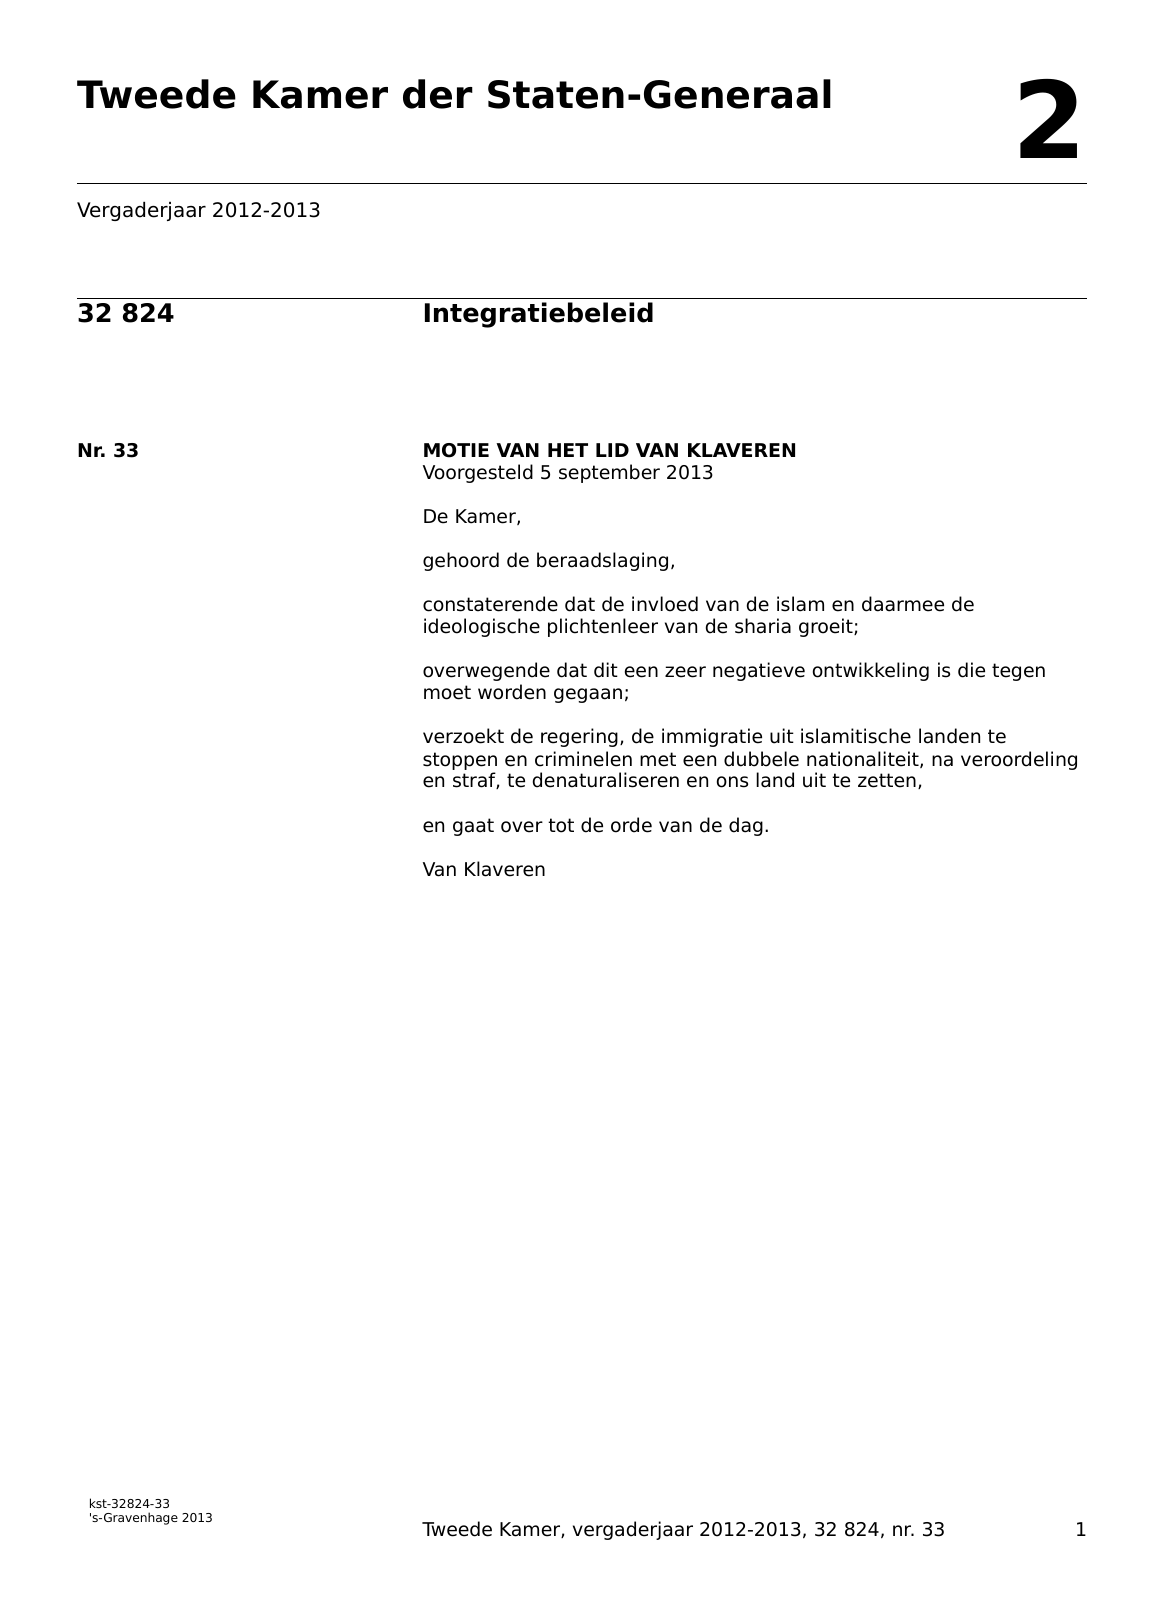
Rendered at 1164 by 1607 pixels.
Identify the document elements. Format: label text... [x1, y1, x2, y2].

text gehoord de beraadslaging, [422, 550, 1087, 572]
subtitle 32 824 Integratiebeleid [77, 299, 1087, 329]
text Van Klaveren [422, 859, 1087, 881]
text verzoekt de regering, de immigratie uit islamitische landen te stoppen en criminelen met een dubbele nationaliteit, na veroordeling en straf, te denaturaliseren en ons land uit te zetten, [422, 726, 1087, 792]
text constaterende dat de invloed van de islam en daarmee de ideologische plichtenleer van de sharia groeit; [422, 594, 1087, 638]
text overwegende dat dit een zeer negatieve ontwikkeling is die tegen moet worden gegaan; [422, 660, 1087, 704]
text en gaat over tot de orde van de dag. [422, 814, 1087, 837]
text 's-Gravenhage 2013 [88, 1511, 323, 1525]
text Voorgesteld 5 september 2013 [422, 462, 1087, 484]
table_cell Vergaderjaar 2012-2013 [77, 184, 1087, 298]
text De Kamer, [422, 506, 1087, 528]
table_header Tweede Kamer der Staten-Generaal [77, 59, 886, 183]
table_header 2 [886, 59, 1087, 183]
subtitle Nr. 33 MOTIE VAN HET LID VAN KLAVEREN [77, 440, 1087, 462]
text kst-32824-33 [88, 1497, 323, 1511]
